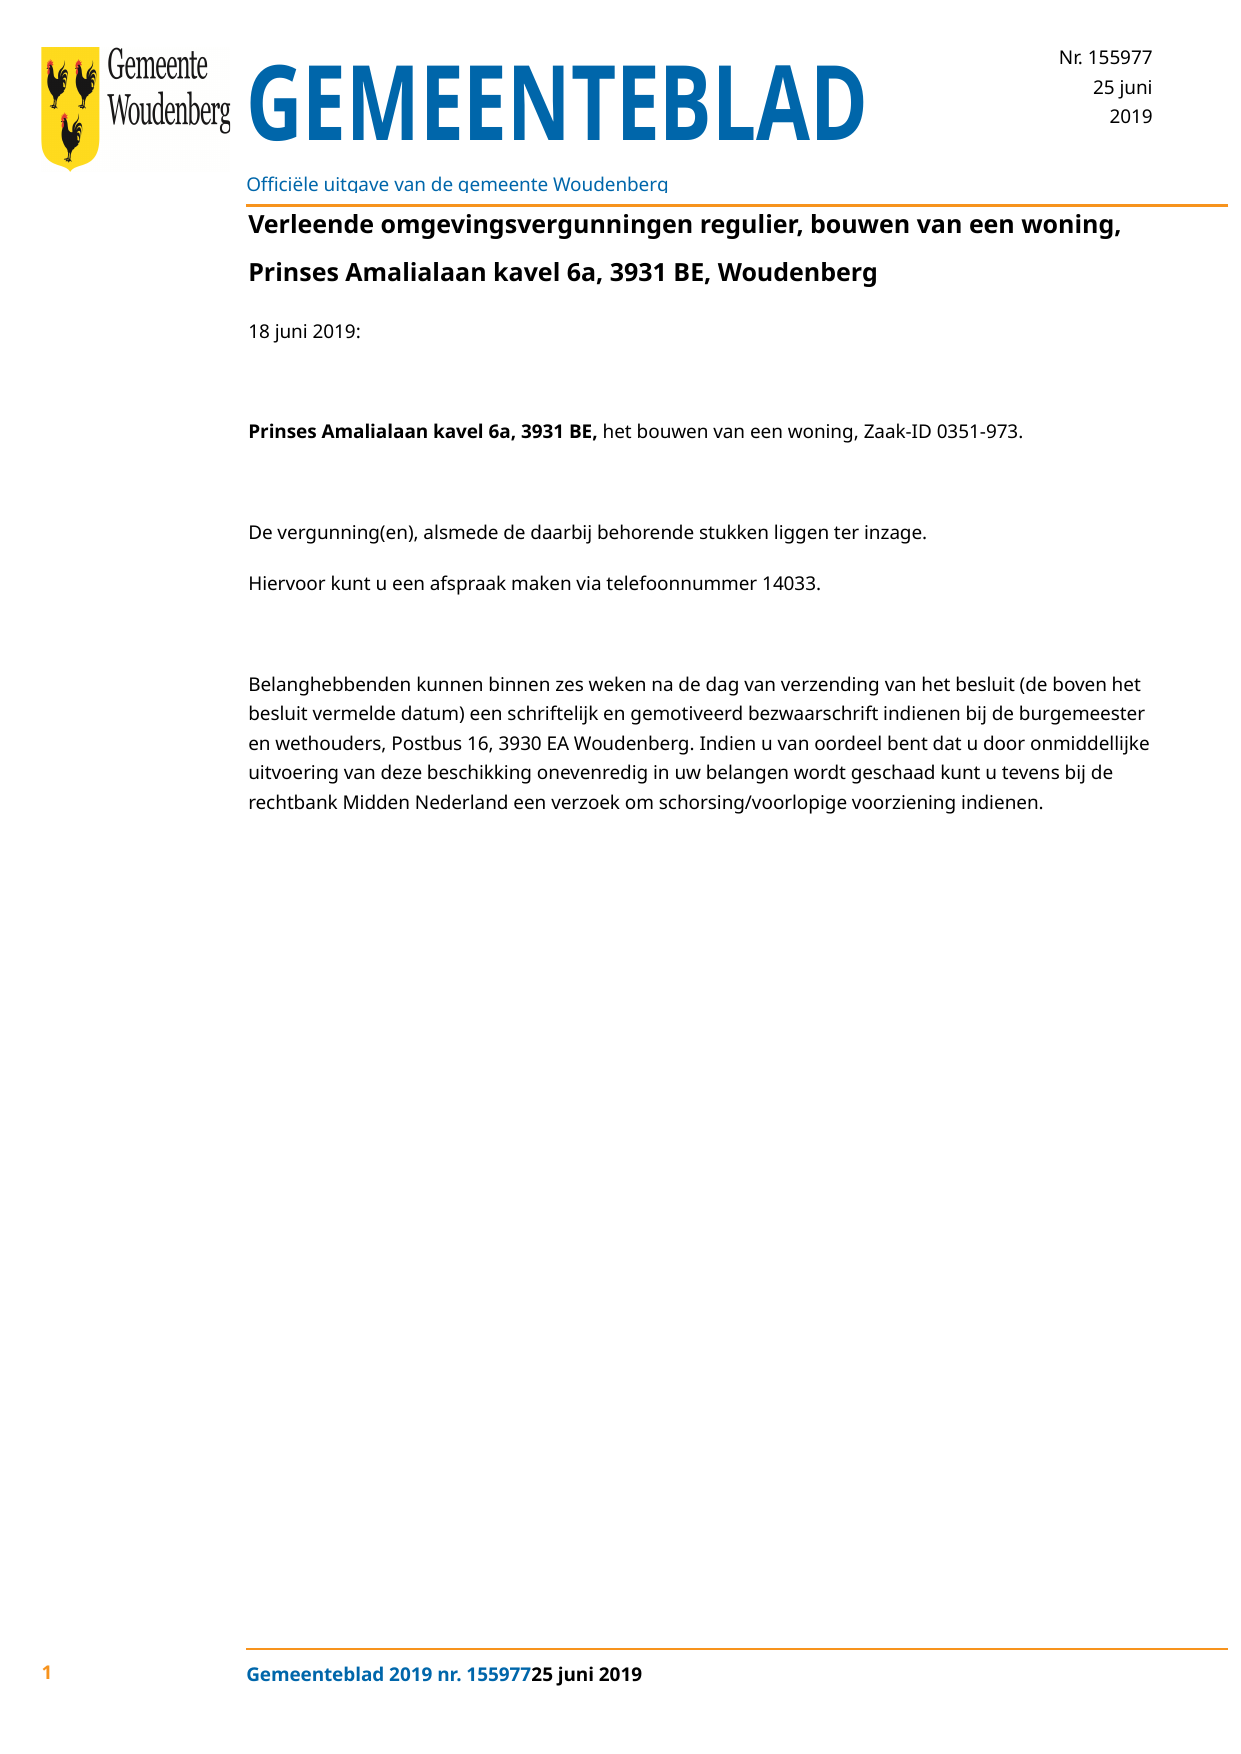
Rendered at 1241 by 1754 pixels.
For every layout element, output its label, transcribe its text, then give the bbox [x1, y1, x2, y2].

text De vergunning(en), alsmede de daarbij behorende stukken liggen ter inzage. [248, 519, 1152, 545]
text Belanghebbenden kunnen binnen zes weken na de dag van verzending van het besluit (de boven het besluit vermelde datum) een schriftelijk en gemotiveerd bezwaarschrift indienen bij de burgemeester en wethouders, Postbus 16, 3930 EA Woudenberg. Indien u van oordeel bent dat u door onmiddellijke uitvoering van deze beschikking onevenredig in uw belangen wordt geschaad kunt u tevens bij de rechtbank Midden Nederland een verzoek om schorsing/voorlopige voorziening indienen. [248, 671, 1152, 815]
text Verleende omgevingsvergunningen regulier, bouwen van een woning, Prinses Amalialaan kavel 6a, 3931 BE, Woudenberg [248, 207, 1152, 288]
picture [41, 47, 231, 172]
text 18 juni 2019: [248, 318, 1152, 344]
text Hiervoor kunt u een afspraak maken via telefoonnummer 14033. [248, 570, 1152, 596]
text Prinses Amalialaan kavel 6a, 3931 BE, het bouwen van een woning, Zaak-ID 0351-973. [248, 419, 1152, 444]
